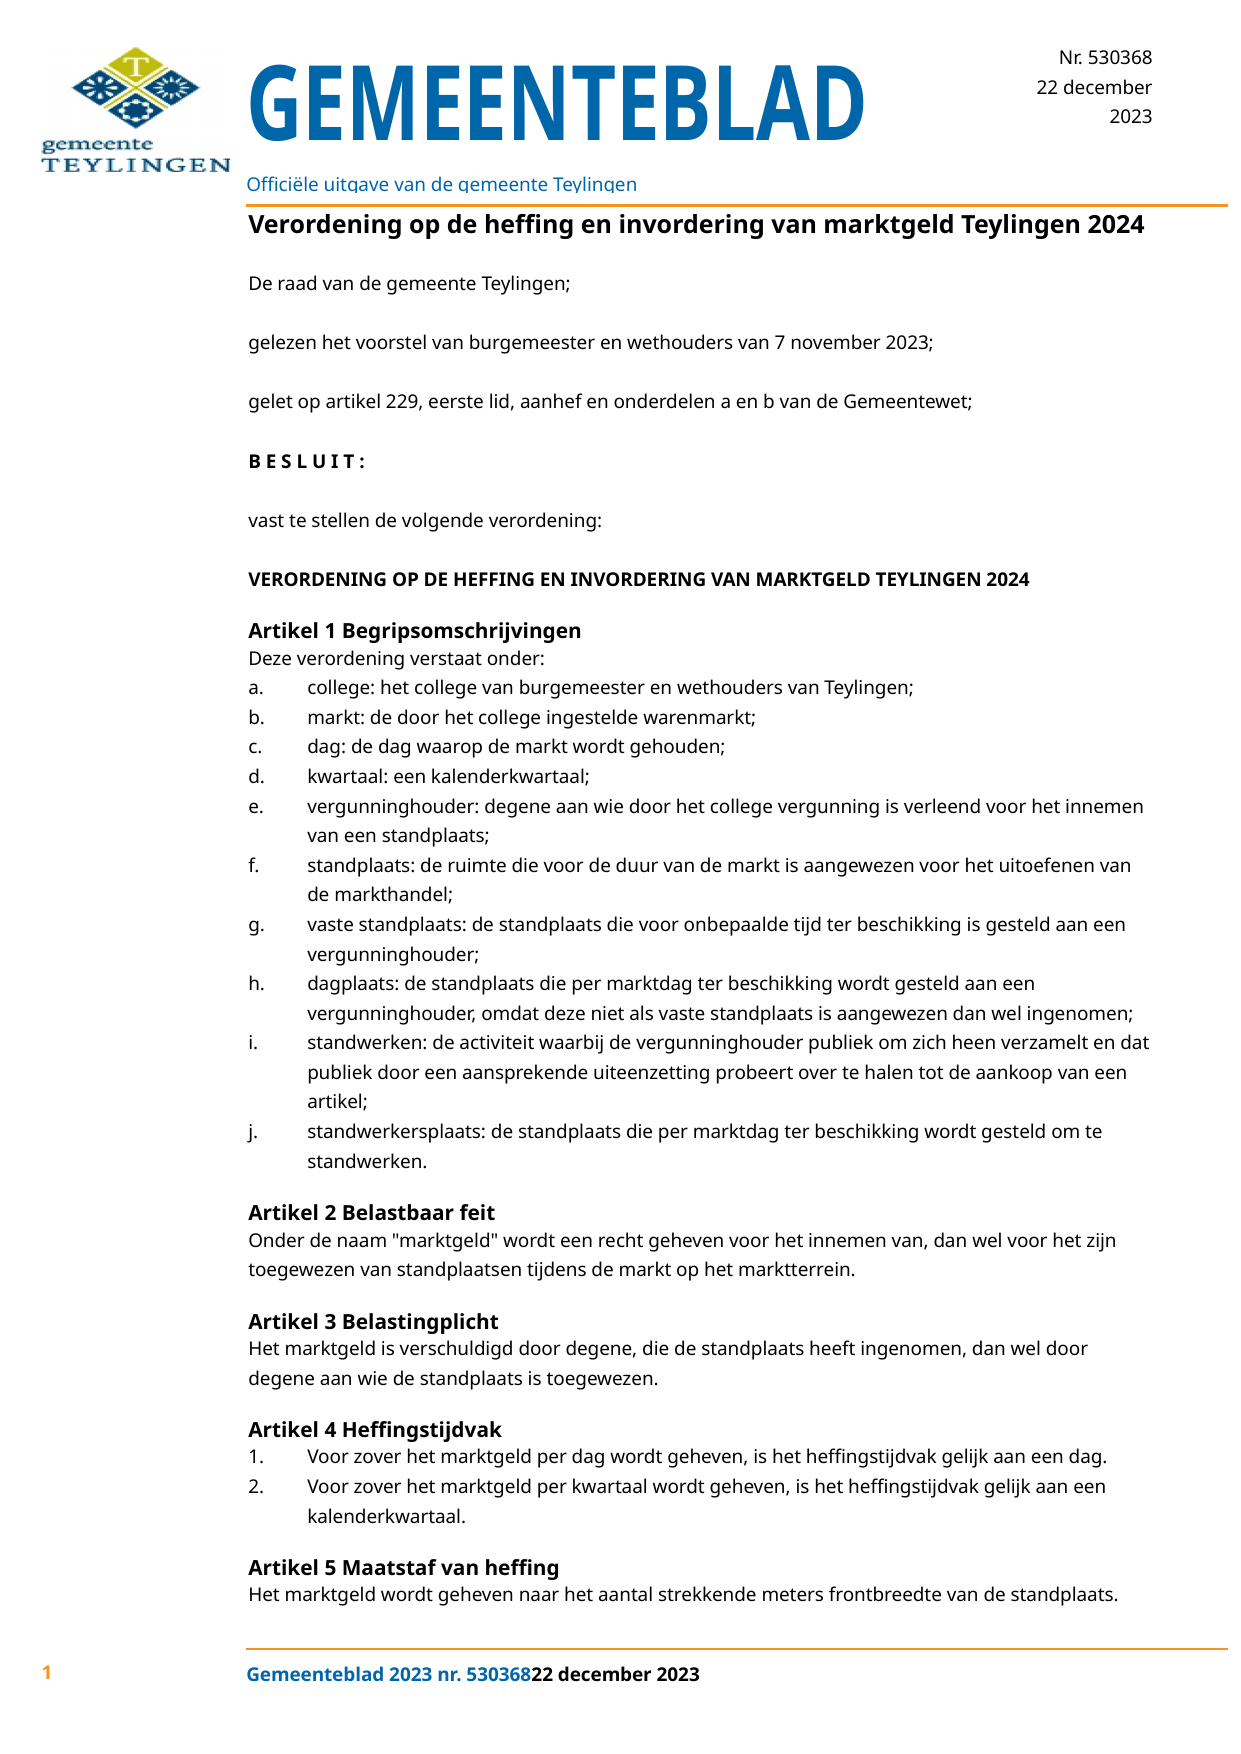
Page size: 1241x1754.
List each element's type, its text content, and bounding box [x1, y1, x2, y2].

list dag: de dag waarop de markt wordt gehouden; [248, 734, 1152, 759]
list kwartaal: een kalenderkwartaal; [248, 763, 1152, 789]
list Voor zover het marktgeld per kwartaal wordt geheven, is het heffingstijdvak gelijk aan een kalenderkwartaal. [248, 1473, 1152, 1528]
text vast te stellen de volgende verordening: [248, 507, 1152, 533]
text Verordening op de heffing en invordering van marktgeld Teylingen 2024 [248, 207, 1152, 241]
list dagplaats: de standplaats die per marktdag ter beschikking wordt gesteld aan een vergunninghouder, omdat deze niet als vaste standplaats is aangewezen dan wel ingenomen; [248, 970, 1152, 1026]
list college: het college van burgemeester en wethouders van Teylingen; [248, 674, 1152, 700]
text Artikel 4 Heffingstijdvak [248, 1415, 1152, 1444]
text gelet op artikel 229, eerste lid, aanhef en onderdelen a en b van de Gemeentewet; [248, 389, 1152, 414]
text VERORDENING OP DE HEFFING EN INVORDERING VAN MARKTGELD TEYLINGEN 2024 [248, 566, 1152, 592]
list standwerken: de activiteit waarbij de vergunninghouder publiek om zich heen verzamelt en dat publiek door een aansprekende uiteenzetting probeert over te halen tot de aankoop van een artikel; [248, 1029, 1152, 1114]
text Het marktgeld wordt geheven naar het aantal strekkende meters frontbreedte van de standplaats. [248, 1582, 1152, 1607]
text Deze verordening verstaat onder: [248, 645, 1152, 671]
list vergunninghouder: degene aan wie door het college vergunning is verleend voor het innemen van een standplaats; [248, 793, 1152, 848]
text De raad van de gemeente Teylingen; [248, 270, 1152, 296]
list standplaats: de ruimte die voor de duur van de markt is aangewezen voor het uitoefenen van de markthandel; [248, 852, 1152, 907]
text B E S L U I T : [248, 448, 1152, 473]
text Onder de naam "marktgeld" wordt een recht geheven voor het innemen van, dan wel voor het zijn toegewezen van standplaatsen tijdens de markt op het marktterrein. [248, 1227, 1152, 1282]
text gelezen het voorstel van burgemeester en wethouders van 7 november 2023; [248, 329, 1152, 355]
text Artikel 3 Belastingplicht [248, 1307, 1152, 1335]
list standwerkersplaats: de standplaats die per marktdag ter beschikking wordt gesteld om te standwerken. [248, 1118, 1152, 1174]
text Artikel 2 Belastbaar feit [248, 1198, 1152, 1227]
list markt: de door het college ingestelde warenmarkt; [248, 704, 1152, 730]
list Voor zover het marktgeld per dag wordt geheven, is het heffingstijdvak gelijk aan een dag. [248, 1444, 1152, 1469]
text Artikel 1 Begripsomschrijvingen [248, 617, 1152, 645]
text Artikel 5 Maatstaf van heffing [248, 1553, 1152, 1582]
text Het marktgeld is verschuldigd door degene, die de standplaats heeft ingenomen, dan wel door degene aan wie de standplaats is toegewezen. [248, 1335, 1152, 1391]
list vaste standplaats: de standplaats die voor onbepaalde tijd ter beschikking is gesteld aan een vergunninghouder; [248, 911, 1152, 967]
picture [41, 47, 231, 172]
